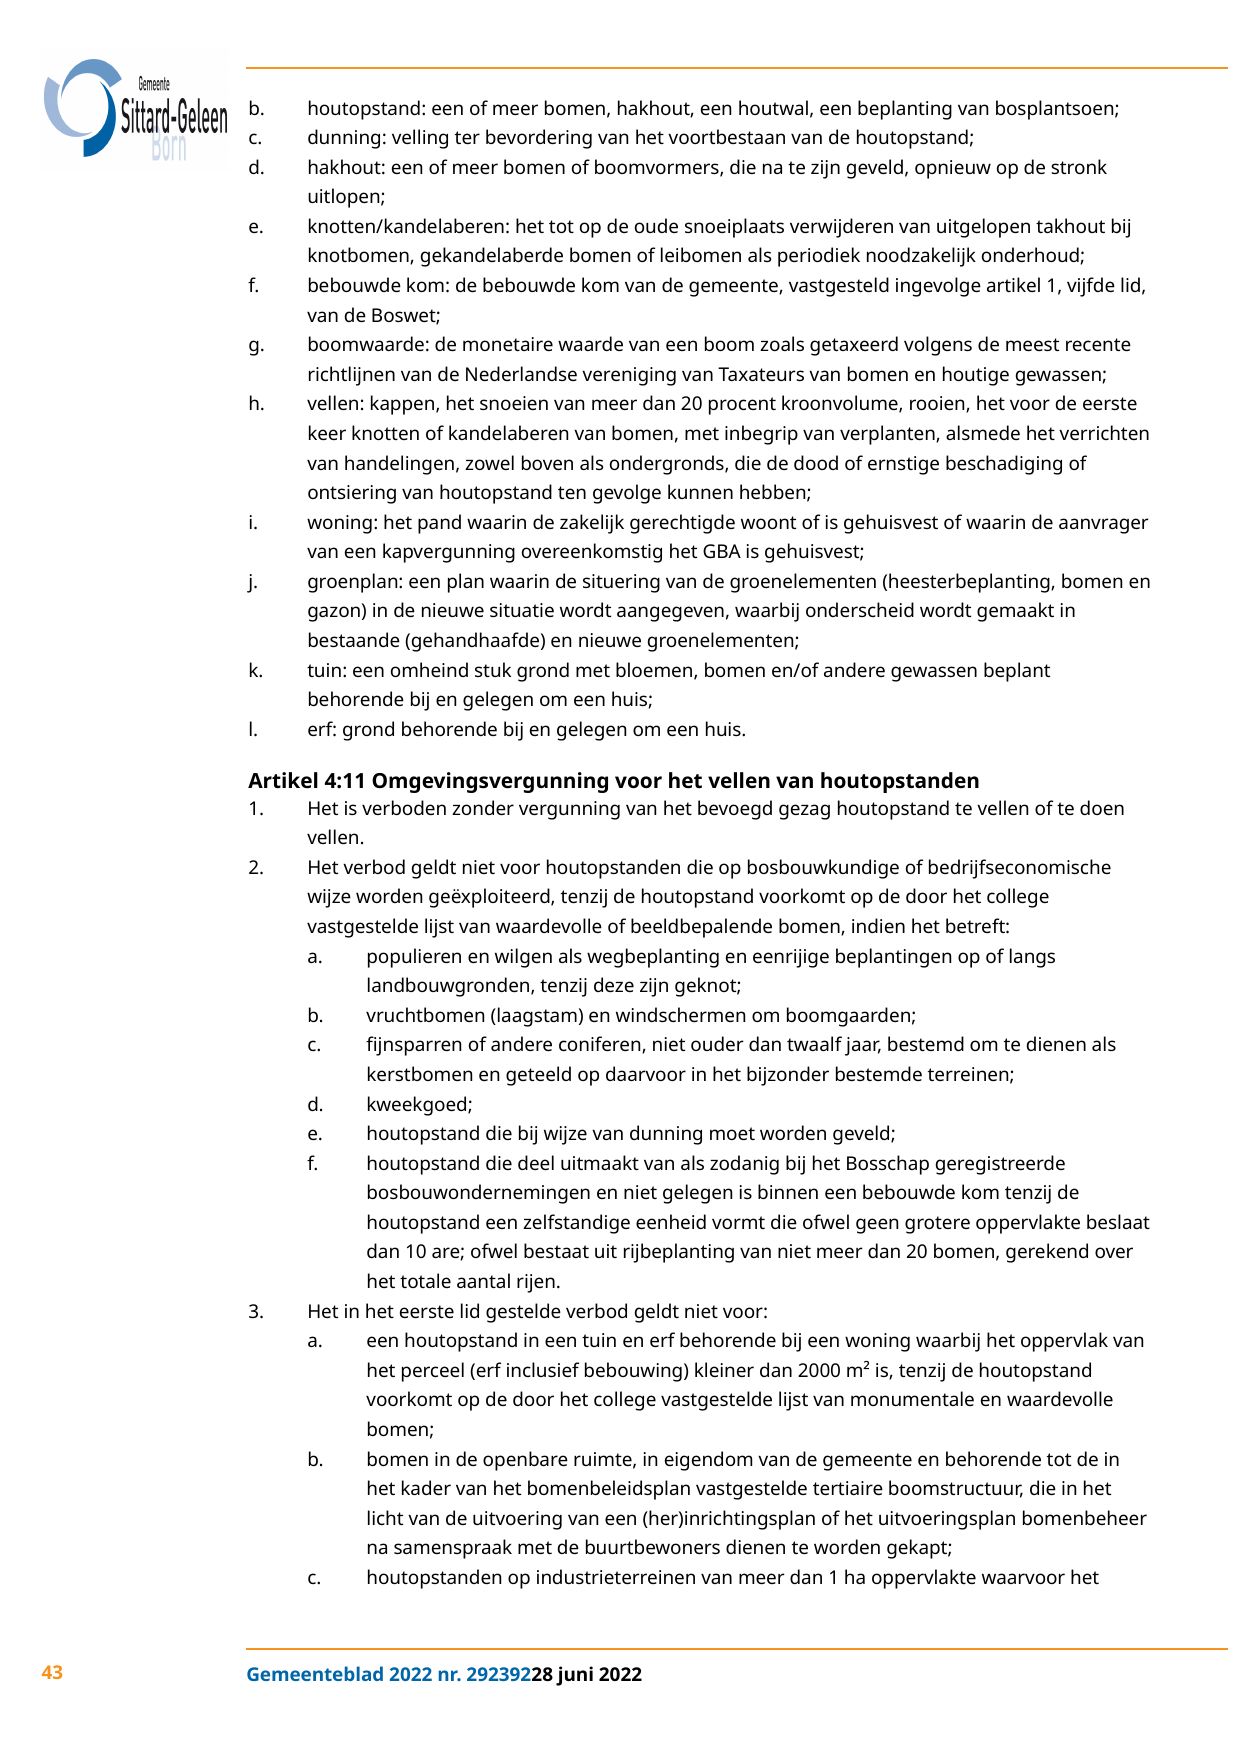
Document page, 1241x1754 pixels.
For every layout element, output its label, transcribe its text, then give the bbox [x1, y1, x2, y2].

list fijnsparren of andere coniferen, niet ouder dan twaalf jaar, bestemd om te dienen als kerstbomen en geteeld op daarvoor in het bijzonder bestemde terreinen; [307, 1032, 1152, 1087]
list Het is verboden zonder vergunning van het bevoegd gezag houtopstand te vellen of te doen vellen. [248, 795, 1152, 850]
list houtopstand die bij wijze van dunning moet worden geveld; [307, 1120, 1152, 1146]
list populieren en wilgen als wegbeplanting en eenrijige beplantingen op of langs landbouwgronden, tenzij deze zijn geknot; [307, 943, 1152, 998]
list bebouwde kom: de bebouwde kom van de gemeente, vastgesteld ingevolge artikel 1, vijfde lid, van de Boswet; [248, 272, 1152, 328]
list vruchtbomen (laagstam) en windschermen om boomgaarden; [307, 1002, 1152, 1028]
list vellen: kappen, het snoeien van meer dan 20 procent kroonvolume, rooien, het voor de eerste keer knotten of kandelaberen van bomen, met inbegrip van verplanten, alsmede het verrichten van handelingen, zowel boven als ondergronds, die de dood of ernstige beschadiging of ontsiering van houtopstand ten gevolge kunnen hebben; [248, 391, 1152, 505]
list houtopstand: een of meer bomen, hakhout, een houtwal, een beplanting van bosplantsoen; [248, 95, 1152, 121]
list houtopstand die deel uitmaakt van als zodanig bij het Bosschap geregistreerde bosbouwondernemingen en niet gelegen is binnen een bebouwde kom tenzij de houtopstand een zelfstandige eenheid vormt die ofwel geen grotere oppervlakte beslaat dan 10 are; ofwel bestaat uit rijbeplanting van niet meer dan 20 bomen, gerekend over het totale aantal rijen. [307, 1150, 1152, 1294]
list tuin: een omheind stuk grond met bloemen, bomen en/of andere gewassen beplant behorende bij en gelegen om een huis; [248, 657, 1152, 712]
text Artikel 4:11 Omgevingsvergunning voor het vellen van houtopstanden [248, 766, 1152, 795]
list boomwaarde: de monetaire waarde van een boom zoals getaxeerd volgens de meest recente richtlijnen van de Nederlandse vereniging van Taxateurs van bomen en houtige gewassen; [248, 331, 1152, 387]
list dunning: velling ter bevordering van het voortbestaan van de houtopstand; [248, 124, 1152, 150]
list houtopstanden op industrieterreinen van meer dan 1 ha oppervlakte waarvoor het [307, 1564, 1152, 1590]
list groenplan: een plan waarin de situering van de groenelementen (heesterbeplanting, bomen en gazon) in de nieuwe situatie wordt aangegeven, waarbij onderscheid wordt gemaakt in bestaande (gehandhaafde) en nieuwe groenelementen; [248, 568, 1152, 653]
list hakhout: een of meer bomen of boomvormers, die na te zijn geveld, opnieuw op de stronk uitlopen; [248, 154, 1152, 209]
list woning: het pand waarin de zakelijk gerechtigde woont of is gehuisvest of waarin de aanvrager van een kapvergunning overeenkomstig het GBA is gehuisvest; [248, 509, 1152, 564]
list Het verbod geldt niet voor houtopstanden die op bosbouwkundige of bedrijfseconomische wijze worden geëxploiteerd, tenzij de houtopstand voorkomt op de door het college vastgestelde lijst van waardevolle of beeldbepalende bomen, indien het betreft: [248, 854, 1152, 939]
list bomen in de openbare ruimte, in eigendom van de gemeente en behorende tot de in het kader van het bomenbeleidsplan vastgestelde tertiaire boomstructuur, die in het licht van de uitvoering van een (her)inrichtingsplan of het uitvoeringsplan bomenbeheer na samenspraak met de buurtbewoners dienen te worden gekapt; [307, 1446, 1152, 1560]
list Het in het eerste lid gestelde verbod geldt niet voor: [248, 1298, 1152, 1323]
list knotten/kandelaberen: het tot op de oude snoeiplaats verwijderen van uitgelopen takhout bij knotbomen, gekandelaberde bomen of leibomen als periodiek noodzakelijk onderhoud; [248, 213, 1152, 268]
list kweekgoed; [307, 1091, 1152, 1116]
list erf: grond behorende bij en gelegen om een huis. [248, 716, 1152, 742]
picture [41, 47, 231, 172]
list een houtopstand in een tuin en erf behorende bij een woning waarbij het oppervlak van het perceel (erf inclusief bebouwing) kleiner dan 2000 m² is, tenzij de houtopstand voorkomt op de door het college vastgestelde lijst van monumentale en waardevolle bomen; [307, 1327, 1152, 1442]
